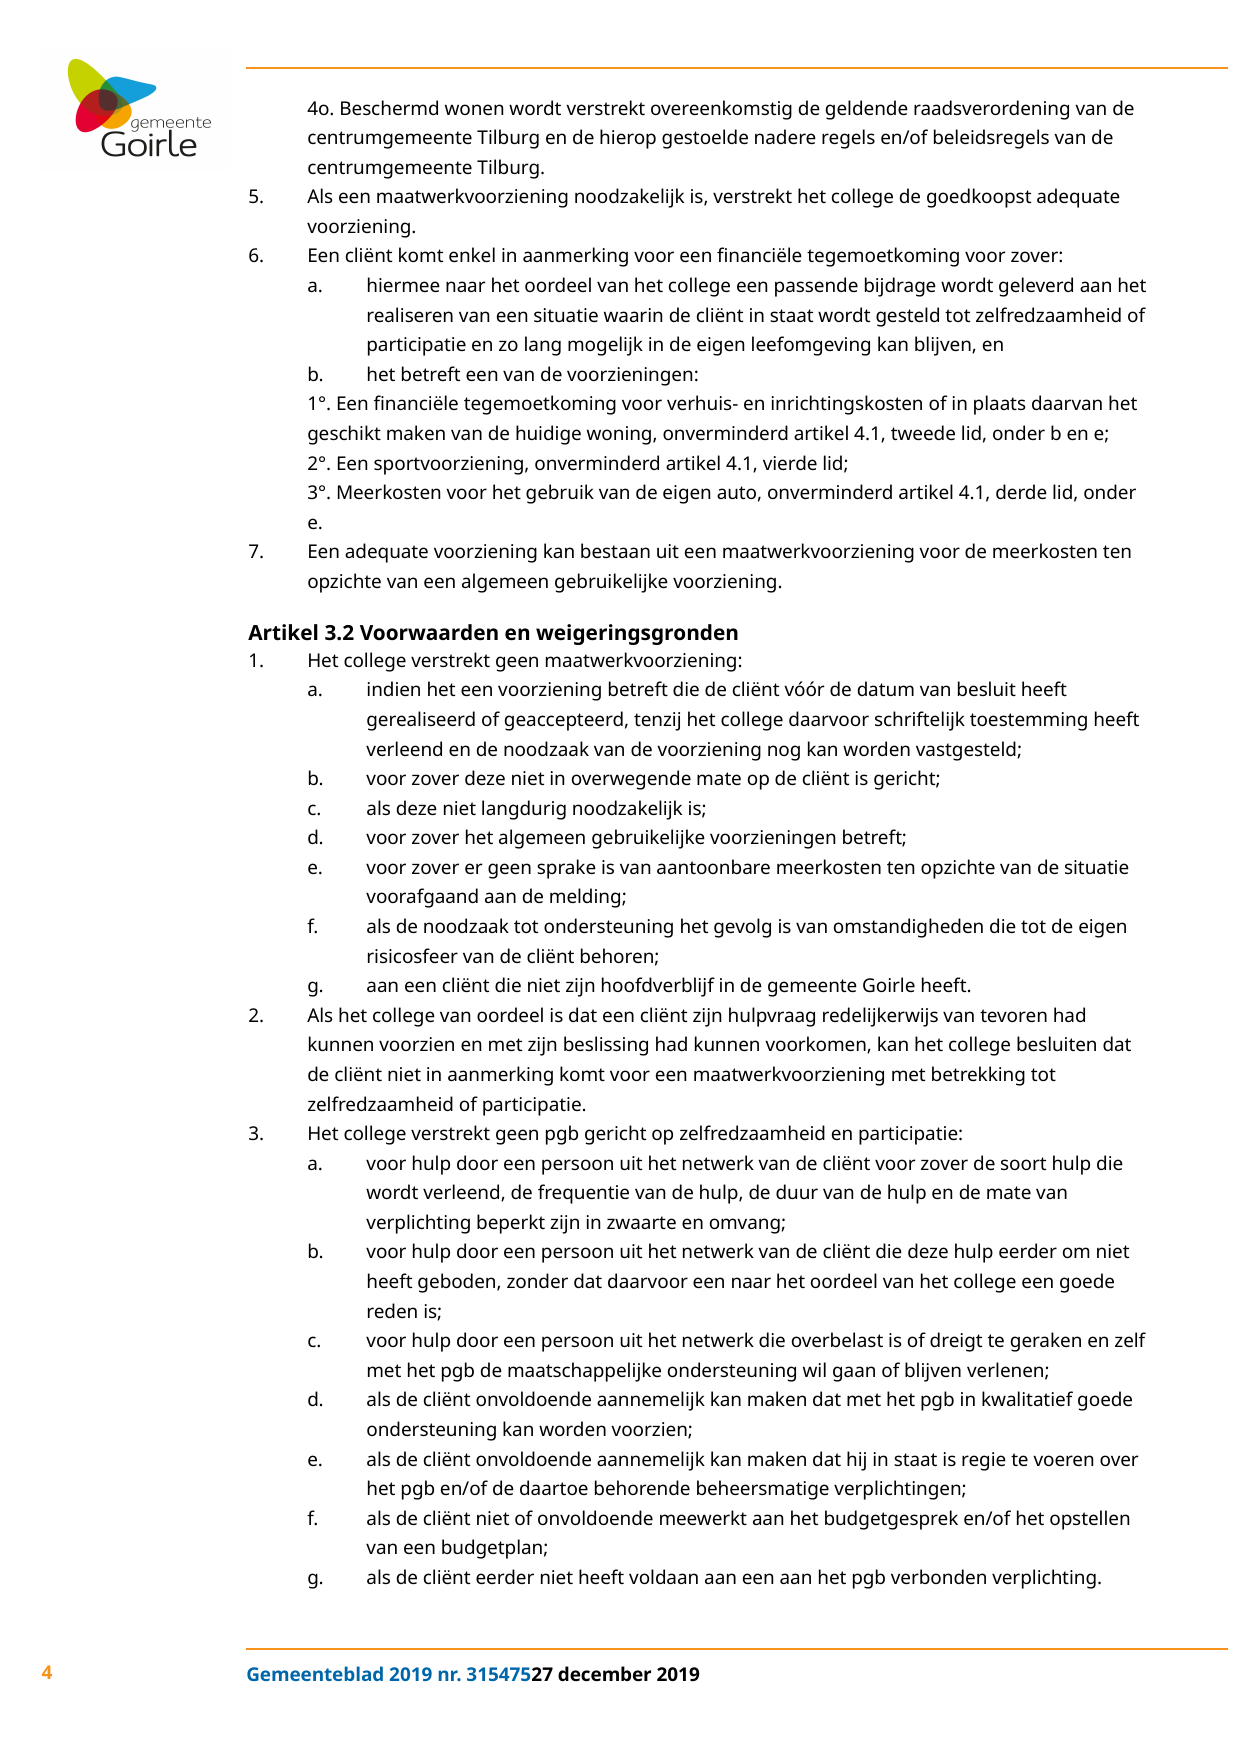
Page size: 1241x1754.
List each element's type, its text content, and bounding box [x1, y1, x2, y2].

text Artikel 3.2 Voorwaarden en weigeringsgronden [248, 618, 1152, 647]
list Een cliënt komt enkel in aanmerking voor een financiële tegemoetkoming voor zover: [248, 243, 1152, 268]
list Als een maatwerkvoorziening noodzakelijk is, verstrekt het college de goedkoopst adequate voorziening. [248, 183, 1152, 239]
list als de cliënt niet of onvoldoende meewerkt aan het budgetgesprek en/of het opstellen van een budgetplan; [307, 1505, 1152, 1560]
list Een adequate voorziening kan bestaan uit een maatwerkvoorziening voor de meerkosten ten opzichte van een algemeen gebruikelijke voorziening. [248, 538, 1152, 594]
list voor zover deze niet in overwegende mate op de cliënt is gericht; [307, 765, 1152, 791]
list voor hulp door een persoon uit het netwerk van de cliënt voor zover de soort hulp die wordt verleend, de frequentie van de hulp, de duur van de hulp en de mate van verplichting beperkt zijn in zwaarte en omvang; [307, 1150, 1152, 1235]
list voor hulp door een persoon uit het netwerk die overbelast is of dreigt te geraken en zelf met het pgb de maatschappelijke ondersteuning wil gaan of blijven verlenen; [307, 1327, 1152, 1383]
list voor hulp door een persoon uit het netwerk van de cliënt die deze hulp eerder om niet heeft geboden, zonder dat daarvoor een naar het oordeel van het college een goede reden is; [307, 1239, 1152, 1323]
list aan een cliënt die niet zijn hoofdverblijf in de gemeente Goirle heeft. [307, 972, 1152, 998]
list Het college verstrekt geen maatwerkvoorziening: [248, 647, 1152, 673]
list als deze niet langdurig noodzakelijk is; [307, 795, 1152, 821]
list indien het een voorziening betreft die de cliënt vóór de datum van besluit heeft gerealiseerd of geaccepteerd, tenzij het college daarvoor schriftelijk toestemming heeft verleend en de noodzaak van de voorziening nog kan worden vastgesteld; [307, 677, 1152, 761]
list als de cliënt eerder niet heeft voldaan aan een aan het pgb verbonden verplichting. [307, 1564, 1152, 1590]
list het betreft een van de voorzieningen: [307, 361, 1152, 387]
list hiermee naar het oordeel van het college een passende bijdrage wordt geleverd aan het realiseren van een situatie waarin de cliënt in staat wordt gesteld tot zelfredzaamheid of participatie en zo lang mogelijk in de eigen leefomgeving kan blijven, en [307, 272, 1152, 357]
list als de cliënt onvoldoende aannemelijk kan maken dat hij in staat is regie te voeren over het pgb en/of de daartoe behorende beheersmatige verplichtingen; [307, 1446, 1152, 1501]
list 2°. Een sportvoorziening, onverminderd artikel 4.1, vierde lid; [248, 450, 1152, 476]
list Het college verstrekt geen pgb gericht op zelfredzaamheid en participatie: [248, 1120, 1152, 1146]
list Als het college van oordeel is dat een cliënt zijn hulpvraag redelijkerwijs van tevoren had kunnen voorzien en met zijn beslissing had kunnen voorkomen, kan het college besluiten dat de cliënt niet in aanmerking komt voor een maatwerkvoorziening met betrekking tot zelfredzaamheid of participatie. [248, 1002, 1152, 1116]
list 4o. Beschermd wonen wordt verstrekt overeenkomstig de geldende raadsverordening van de centrumgemeente Tilburg en de hierop gestoelde nadere regels en/of beleidsregels van de centrumgemeente Tilburg. [248, 95, 1152, 180]
list voor zover het algemeen gebruikelijke voorzieningen betreft; [307, 824, 1152, 850]
list 3°. Meerkosten voor het gebruik van de eigen auto, onverminderd artikel 4.1, derde lid, onder e. [248, 479, 1152, 535]
list als de cliënt onvoldoende aannemelijk kan maken dat met het pgb in kwalitatief goede ondersteuning kan worden voorzien; [307, 1387, 1152, 1442]
picture [41, 47, 231, 172]
list 1°. Een financiële tegemoetkoming voor verhuis- en inrichtingskosten of in plaats daarvan het geschikt maken van de huidige woning, onverminderd artikel 4.1, tweede lid, onder b en e; [248, 391, 1152, 446]
list als de noodzaak tot ondersteuning het gevolg is van omstandigheden die tot de eigen risicosfeer van de cliënt behoren; [307, 913, 1152, 968]
list voor zover er geen sprake is van aantoonbare meerkosten ten opzichte van de situatie voorafgaand aan de melding; [307, 854, 1152, 909]
